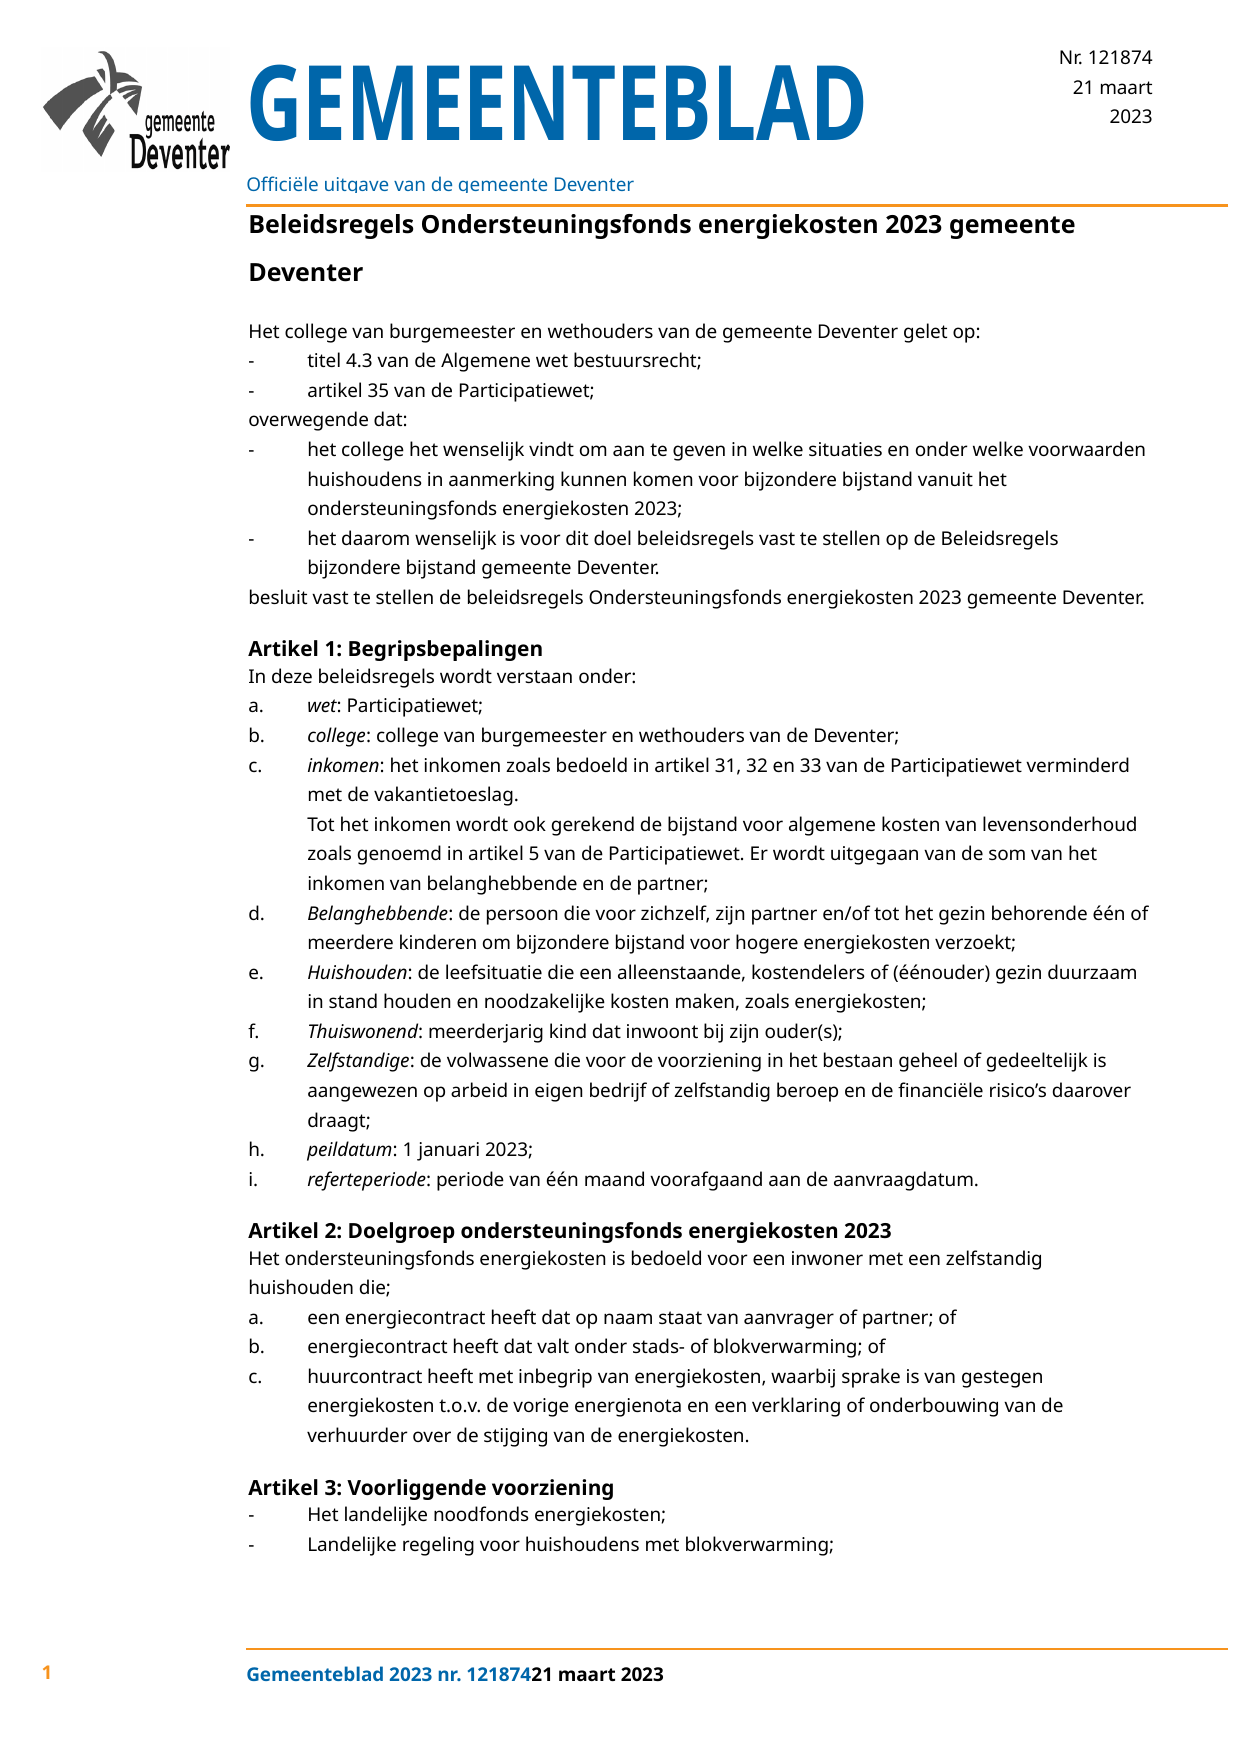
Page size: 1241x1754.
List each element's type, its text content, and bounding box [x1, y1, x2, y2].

list titel 4.3 van de Algemene wet bestuursrecht; [248, 347, 1152, 373]
text Beleidsregels Ondersteuningsfonds energiekosten 2023 gemeente Deventer [248, 207, 1152, 288]
list een energiecontract heeft dat op naam staat van aanvrager of partner; of [248, 1304, 1152, 1330]
list Huishouden: de leefsituatie die een alleenstaande, kostendelers of (éénouder) gezin duurzaam in stand houden en noodzakelijke kosten maken, zoals energiekosten; [248, 959, 1152, 1014]
list het college het wenselijk vindt om aan te geven in welke situaties en onder welke voorwaarden huishoudens in aanmerking kunnen komen voor bijzondere bijstand vanuit het ondersteuningsfonds energiekosten 2023; [248, 436, 1152, 521]
list Het landelijke noodfonds energiekosten; [248, 1501, 1152, 1527]
list Landelijke regeling voor huishoudens met blokverwarming; [248, 1531, 1152, 1556]
text Artikel 2: Doelgroep ondersteuningsfonds energiekosten 2023 [248, 1216, 1152, 1245]
list energiecontract heeft dat valt onder stads- of blokverwarming; of [248, 1333, 1152, 1359]
list inkomen: het inkomen zoals bedoeld in artikel 31, 32 en 33 van de Participatiewet verminderd met de vakantietoeslag. [248, 752, 1152, 807]
list referteperiode: periode van één maand voorafgaand aan de aanvraagdatum. [248, 1166, 1152, 1192]
picture [41, 47, 231, 172]
list wet: Participatiewet; [248, 693, 1152, 718]
list Tot het inkomen wordt ook gerekend de bijstand voor algemene kosten van levensonderhoud zoals genoemd in artikel 5 van de Participatiewet. Er wordt uitgegaan van de som van het inkomen van belanghebbende en de partner; [248, 811, 1152, 896]
list college: college van burgemeester en wethouders van de Deventer; [248, 722, 1152, 748]
list het daarom wenselijk is voor dit doel beleidsregels vast te stellen op de Beleidsregels bijzondere bijstand gemeente Deventer. [248, 525, 1152, 580]
text Het ondersteuningsfonds energiekosten is bedoeld voor een inwoner met een zelfstandig huishouden die; [248, 1245, 1152, 1300]
text besluit vast te stellen de beleidsregels Ondersteuningsfonds energiekosten 2023 gemeente Deventer. [248, 584, 1152, 610]
text overwegende dat: [248, 407, 1152, 432]
text Het college van burgemeester en wethouders van de gemeente Deventer gelet op: [248, 318, 1152, 344]
list artikel 35 van de Participatiewet; [248, 377, 1152, 403]
text In deze beleidsregels wordt verstaan onder: [248, 663, 1152, 689]
list peildatum: 1 januari 2023; [248, 1136, 1152, 1162]
text Artikel 3: Voorliggende voorziening [248, 1473, 1152, 1501]
list Thuiswonend: meerderjarig kind dat inwoont bij zijn ouder(s); [248, 1018, 1152, 1044]
text Artikel 1: Begripsbepalingen [248, 634, 1152, 663]
list Zelfstandige: de volwassene die voor de voorziening in het bestaan geheel of gedeeltelijk is aangewezen op arbeid in eigen bedrijf of zelfstandig beroep en de financiële risico’s daarover draagt; [248, 1048, 1152, 1132]
list huurcontract heeft met inbegrip van energiekosten, waarbij sprake is van gestegen energiekosten t.o.v. de vorige energienota en een verklaring of onderbouwing van de verhuurder over de stijging van de energiekosten. [248, 1363, 1152, 1448]
list Belanghebbende: de persoon die voor zichzelf, zijn partner en/of tot het gezin behorende één of meerdere kinderen om bijzondere bijstand voor hogere energiekosten verzoekt; [248, 900, 1152, 955]
